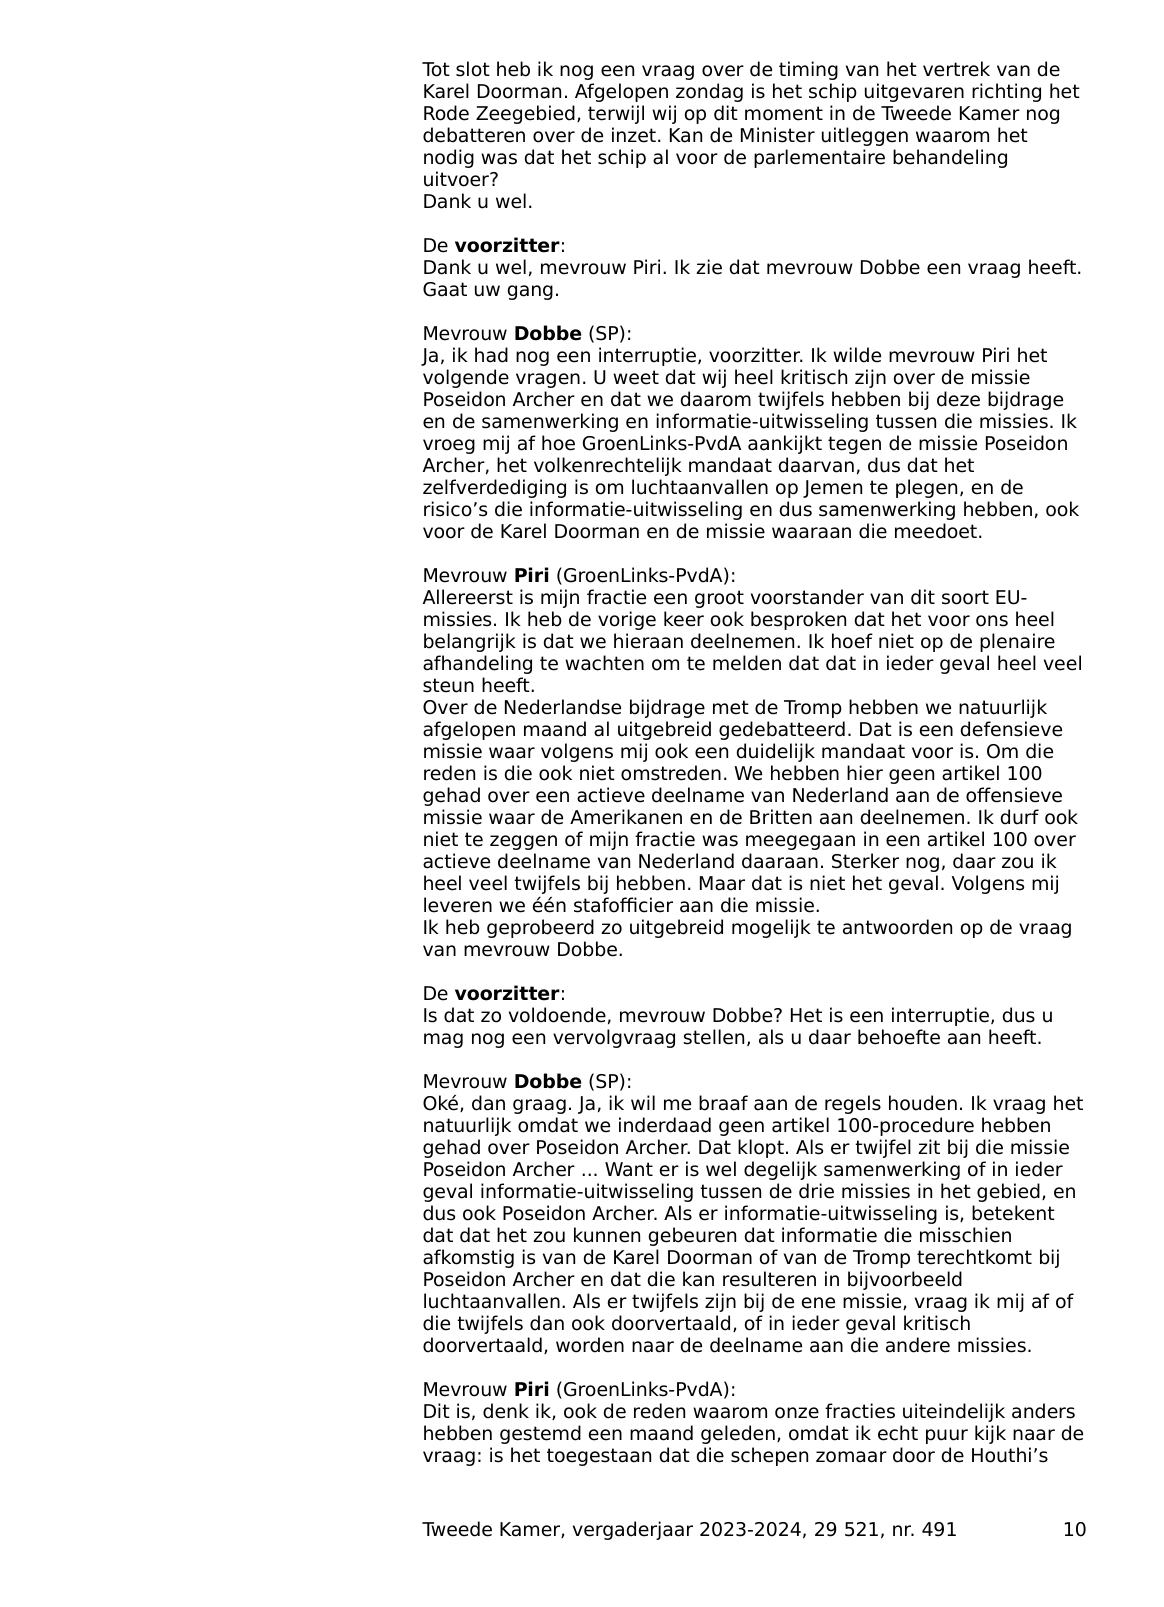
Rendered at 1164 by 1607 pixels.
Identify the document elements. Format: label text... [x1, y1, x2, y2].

text Dank u wel. [422, 191, 1087, 213]
text Ik heb geprobeerd zo uitgebreid mogelijk te antwoorden op de vraag van mevrouw Dobbe. [422, 917, 1087, 961]
text Mevrouw Piri (GroenLinks-PvdA): [422, 1379, 1087, 1401]
text Is dat zo voldoende, mevrouw Dobbe? Het is een interruptie, dus u mag nog een vervolgvraag stellen, als u daar behoefte aan heeft. [422, 1005, 1087, 1049]
text De voorzitter: [422, 235, 1087, 257]
text Mevrouw Dobbe (SP): [422, 323, 1087, 345]
text Mevrouw Piri (GroenLinks-PvdA): [422, 565, 1087, 587]
text Ja, ik had nog een interruptie, voorzitter. Ik wilde mevrouw Piri het volgende vragen. U weet dat wij heel kritisch zijn over de missie Poseidon Archer en dat we daarom twijfels hebben bij deze bijdrage en de samenwerking en informatie-uitwisseling tussen die missies. Ik vroeg mij af hoe GroenLinks-PvdA aankijkt tegen de missie Poseidon Archer, het volkenrechtelijk mandaat daarvan, dus dat het zelfverdediging is om luchtaanvallen op Jemen te plegen, en de risico’s die informatie-uitwisseling en dus samenwerking hebben, ook voor de Karel Doorman en de missie waaraan die meedoet. [422, 345, 1087, 543]
text Mevrouw Dobbe (SP): [422, 1071, 1087, 1093]
text Dit is, denk ik, ook de reden waarom onze fracties uiteindelijk anders hebben gestemd een maand geleden, omdat ik echt puur kijk naar de vraag: is het toegestaan dat die schepen zomaar door de Houthi’s [422, 1401, 1087, 1467]
text Oké, dan graag. Ja, ik wil me braaf aan de regels houden. Ik vraag het natuurlijk omdat we inderdaad geen artikel 100-procedure hebben gehad over Poseidon Archer. Dat klopt. Als er twijfel zit bij die missie Poseidon Archer ... Want er is wel degelijk samenwerking of in ieder geval informatie-uitwisseling tussen de drie missies in het gebied, en dus ook Poseidon Archer. Als er informatie-uitwisseling is, betekent dat dat het zou kunnen gebeuren dat informatie die misschien afkomstig is van de Karel Doorman of van de Tromp terechtkomt bij Poseidon Archer en dat die kan resulteren in bijvoorbeeld luchtaanvallen. Als er twijfels zijn bij de ene missie, vraag ik mij af of die twijfels dan ook doorvertaald, of in ieder geval kritisch doorvertaald, worden naar de deelname aan die andere missies. [422, 1093, 1087, 1357]
text Dank u wel, mevrouw Piri. Ik zie dat mevrouw Dobbe een vraag heeft. Gaat uw gang. [422, 257, 1087, 301]
text Over de Nederlandse bijdrage met de Tromp hebben we natuurlijk afgelopen maand al uitgebreid gedebatteerd. Dat is een defensieve missie waar volgens mij ook een duidelijk mandaat voor is. Om die reden is die ook niet omstreden. We hebben hier geen artikel 100 gehad over een actieve deelname van Nederland aan de offensieve missie waar de Amerikanen en de Britten aan deelnemen. Ik durf ook niet te zeggen of mijn fractie was meegegaan in een artikel 100 over actieve deelname van Nederland daaraan. Sterker nog, daar zou ik heel veel twijfels bij hebben. Maar dat is niet het geval. Volgens mij leveren we één stafofficier aan die missie. [422, 697, 1087, 917]
text Tot slot heb ik nog een vraag over de timing van het vertrek van de Karel Doorman. Afgelopen zondag is het schip uitgevaren richting het Rode Zeegebied, terwijl wij op dit moment in de Tweede Kamer nog debatteren over de inzet. Kan de Minister uitleggen waarom het nodig was dat het schip al voor de parlementaire behandeling uitvoer? [422, 59, 1087, 191]
text De voorzitter: [422, 983, 1087, 1005]
text Allereerst is mijn fractie een groot voorstander van dit soort EU-missies. Ik heb de vorige keer ook besproken dat het voor ons heel belangrijk is dat we hieraan deelnemen. Ik hoef niet op de plenaire afhandeling te wachten om te melden dat dat in ieder geval heel veel steun heeft. [422, 587, 1087, 697]
